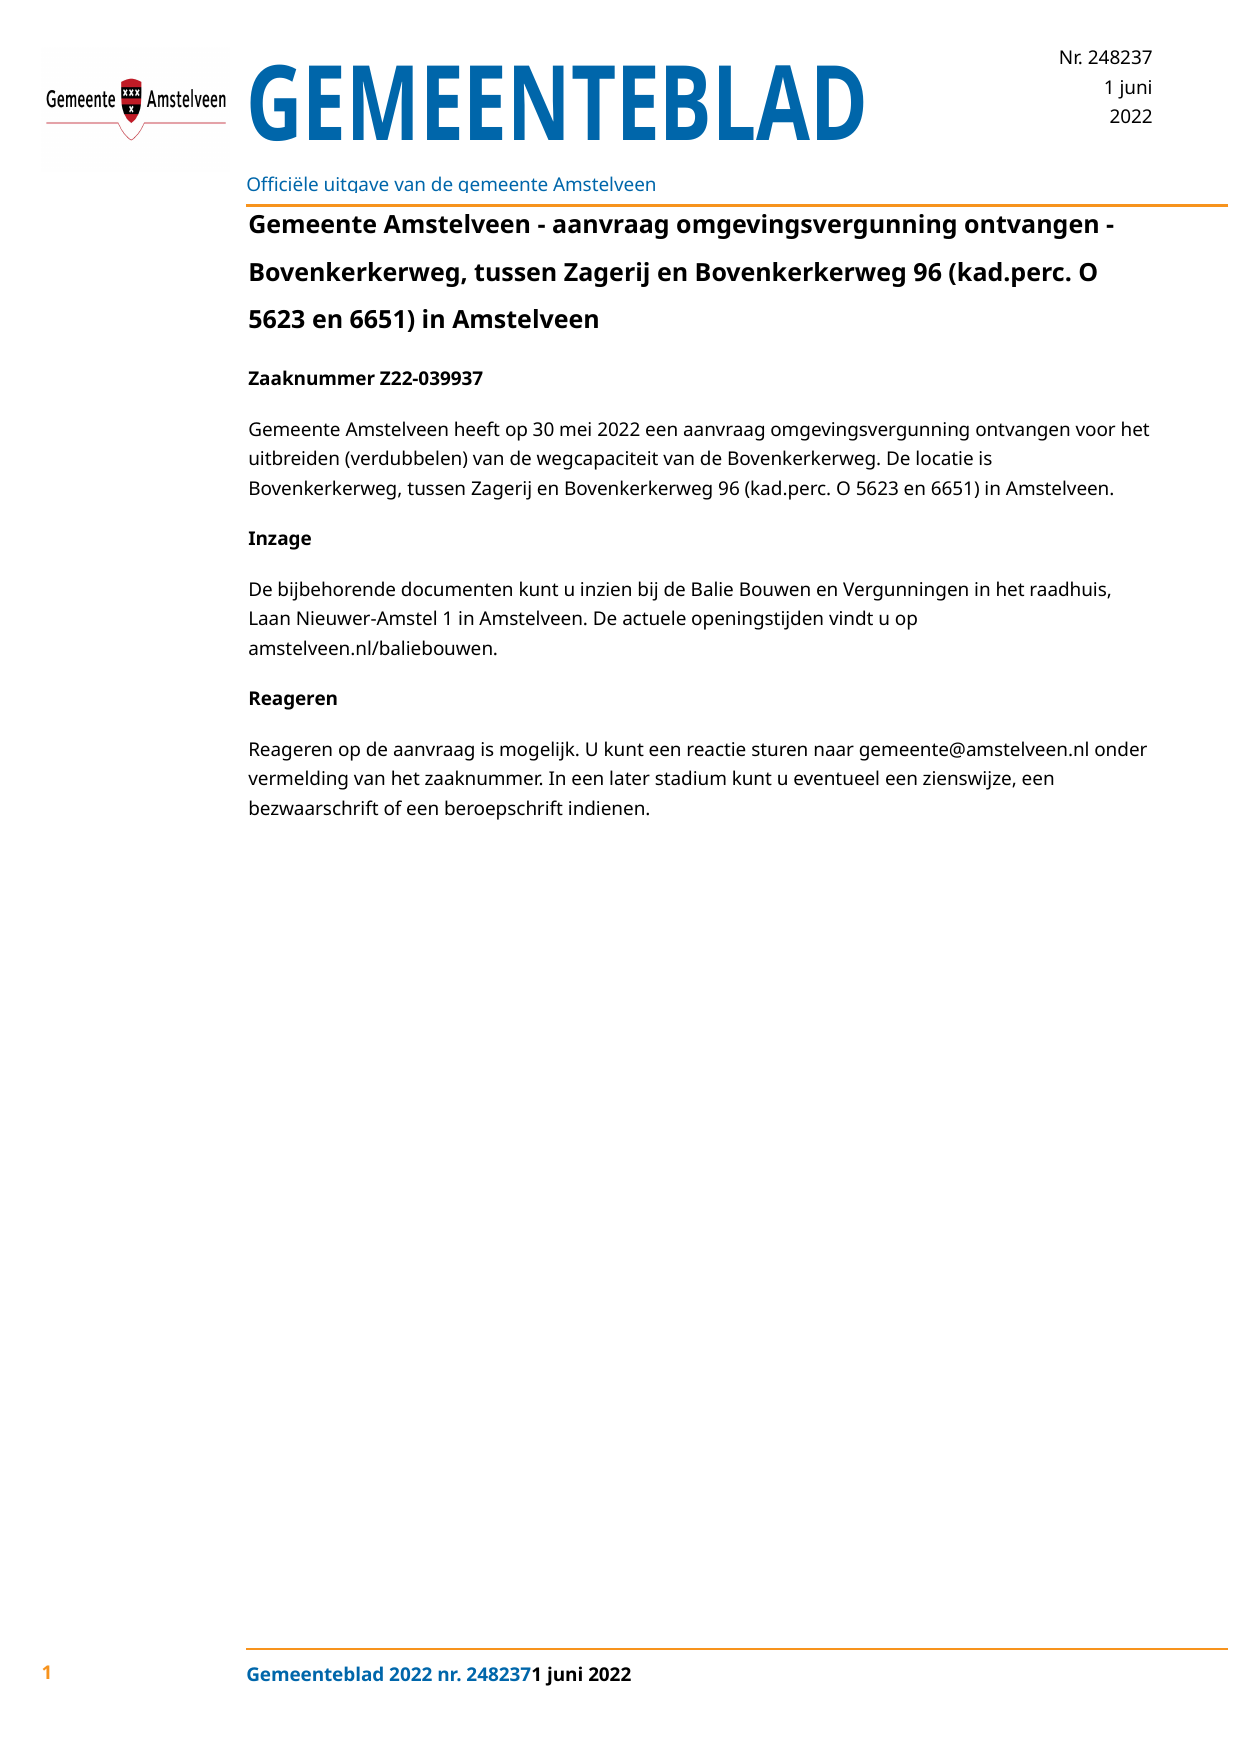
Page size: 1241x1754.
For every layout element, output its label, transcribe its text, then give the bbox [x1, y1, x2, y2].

text Reageren op de aanvraag is mogelijk. U kunt een reactie sturen naar gemeente@amstelveen.nl onder vermelding van het zaaknummer. In een later stadium kunt u eventueel een zienswijze, een bezwaarschrift of een beroepschrift indienen. [248, 736, 1152, 821]
text Reageren [248, 686, 1152, 711]
text Inzage [248, 526, 1152, 551]
text Gemeente Amstelveen heeft op 30 mei 2022 een aanvraag omgevingsvergunning ontvangen voor het uitbreiden (verdubbelen) van de wegcapaciteit van de Bovenkerkerweg. De locatie is Bovenkerkerweg, tussen Zagerij en Bovenkerkerweg 96 (kad.perc. O 5623 en 6651) in Amstelveen. [248, 416, 1152, 501]
text De bijbehorende documenten kunt u inzien bij de Balie Bouwen en Vergunningen in het raadhuis, Laan Nieuwer-Amstel 1 in Amstelveen. De actuele openingstijden vindt u op amstelveen.nl/baliebouwen. [248, 576, 1152, 661]
picture [41, 47, 231, 172]
text Zaaknummer Z22-039937 [248, 366, 1152, 391]
text Gemeente Amstelveen - aanvraag omgevingsvergunning ontvangen - Bovenkerkerweg, tussen Zagerij en Bovenkerkerweg 96 (kad.perc. O 5623 en 6651) in Amstelveen [248, 207, 1152, 336]
